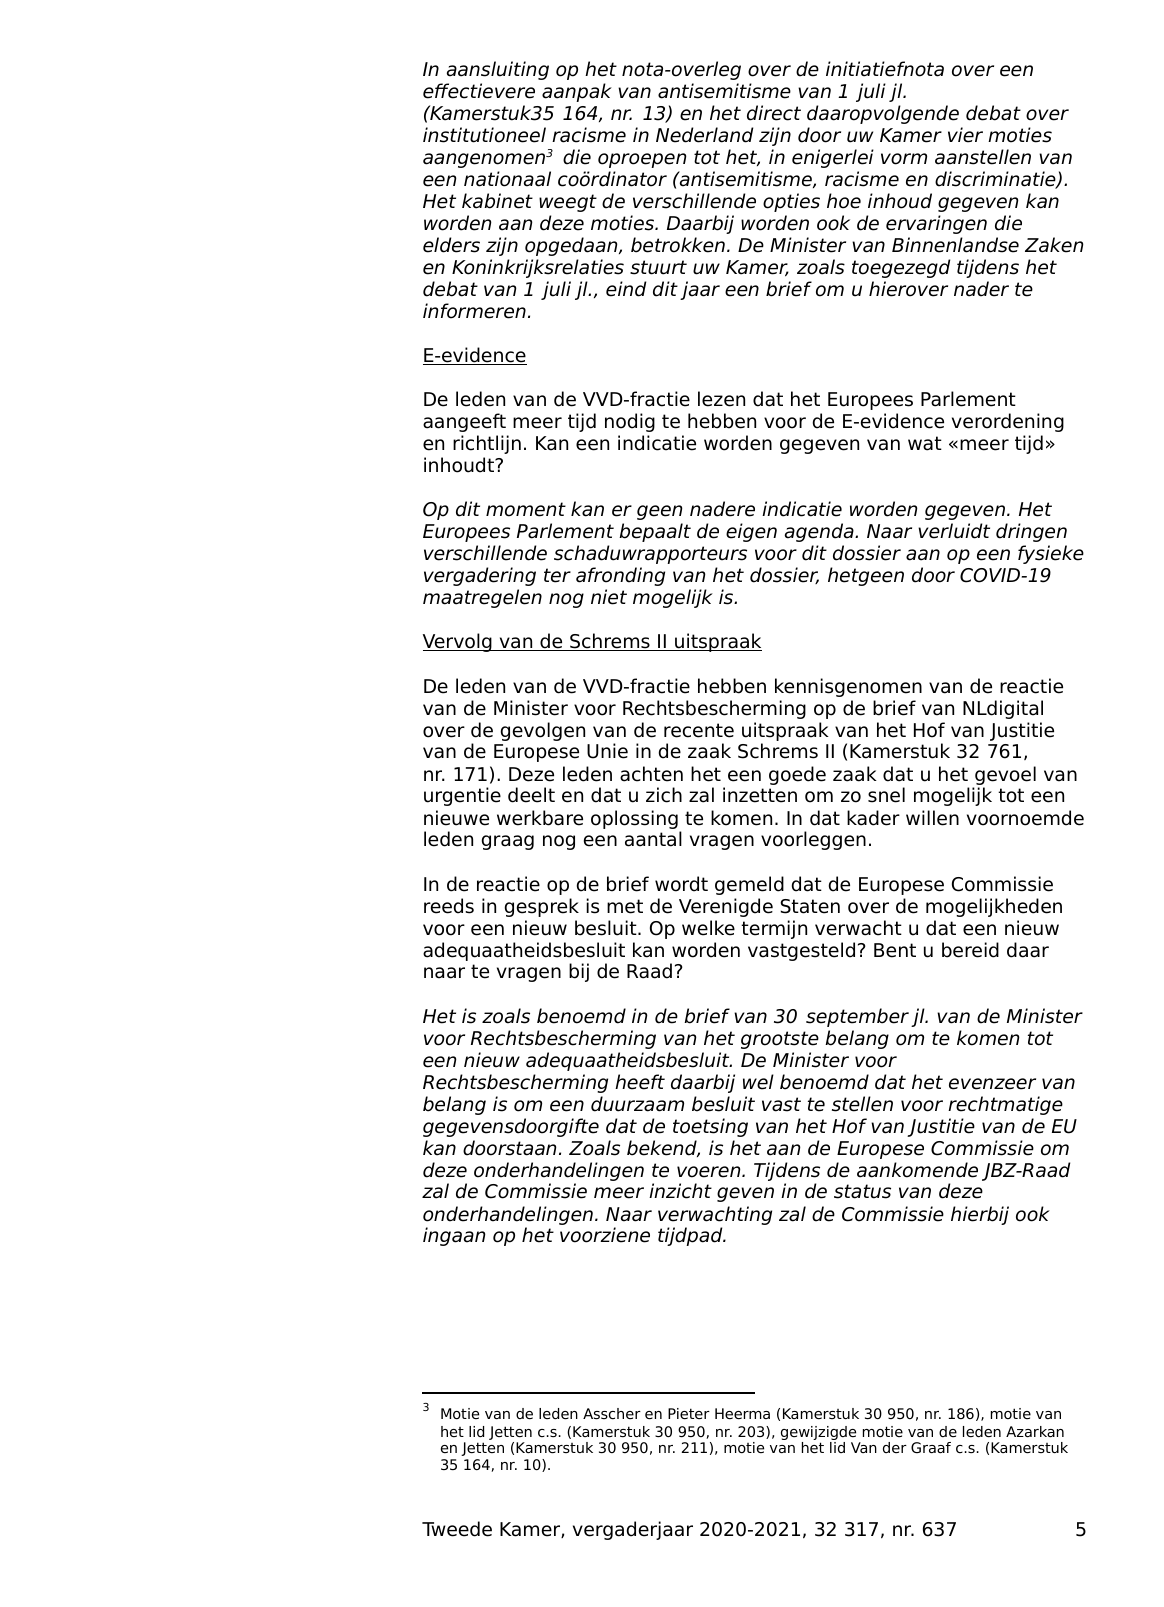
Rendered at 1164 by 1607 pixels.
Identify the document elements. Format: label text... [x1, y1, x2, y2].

subtitle E-evidence [422, 345, 1087, 367]
text Het is zoals benoemd in de brief van 30 september jl. van de Minister voor Rechtsbescherming van het grootste belang om te komen tot een nieuw adequaatheidsbesluit. De Minister voor Rechtsbescherming heeft daarbij wel benoemd dat het evenzeer van belang is om een duurzaam besluit vast te stellen voor rechtmatige gegevensdoorgifte dat de toetsing van het Hof van Justitie van de EU kan doorstaan. Zoals bekend, is het aan de Europese Commissie om deze onderhandelingen te voeren. Tijdens de aankomende JBZ-Raad zal de Commissie meer inzicht geven in de status van deze onderhandelingen. Naar verwachting zal de Commissie hierbij ook ingaan op het voorziene tijdpad. [422, 1006, 1087, 1247]
text De leden van de VVD-fractie hebben kennisgenomen van de reactie van de Minister voor Rechtsbescherming op de brief van NLdigital over de gevolgen van de recente uitspraak van het Hof van Justitie van de Europese Unie in de zaak Schrems II (Kamerstuk 32 761, nr. 171). Deze leden achten het een goede zaak dat u het gevoel van urgentie deelt en dat u zich zal inzetten om zo snel mogelijk tot een nieuwe werkbare oplossing te komen. In dat kader willen voornoemde leden graag nog een aantal vragen voorleggen. [422, 676, 1087, 851]
text De leden van de VVD-fractie lezen dat het Europees Parlement aangeeft meer tijd nodig te hebben voor de E-evidence verordening en richtlijn. Kan een indicatie worden gegeven van wat «meer tijd» inhoudt? [422, 389, 1087, 477]
subtitle Vervolg van de Schrems II uitspraak [422, 631, 1087, 653]
text Motie van de leden Asscher en Pieter Heerma (Kamerstuk 30 950, nr. 186), motie van het lid Jetten c.s. (Kamerstuk 30 950, nr. 203), gewijzigde motie van de leden Azarkan en Jetten (Kamerstuk 30 950, nr. 211), motie van het lid Van der Graaf c.s. (Kamerstuk 35 164, nr. 10). [422, 1402, 1087, 1474]
text Op dit moment kan er geen nadere indicatie worden gegeven. Het Europees Parlement bepaalt de eigen agenda. Naar verluidt dringen verschillende schaduwrapporteurs voor dit dossier aan op een fysieke vergadering ter afronding van het dossier, hetgeen door COVID-19 maatregelen nog niet mogelijk is. [422, 499, 1087, 609]
text In de reactie op de brief wordt gemeld dat de Europese Commissie reeds in gesprek is met de Verenigde Staten over de mogelijkheden voor een nieuw besluit. Op welke termijn verwacht u dat een nieuw adequaatheidsbesluit kan worden vastgesteld? Bent u bereid daar naar te vragen bij de Raad? [422, 873, 1087, 983]
text In aansluiting op het nota-overleg over de initiatiefnota over een effectievere aanpak van antisemitisme van 1 juli jl. (Kamerstuk35 164, nr. 13) en het direct daaropvolgende debat over institutioneel racisme in Nederland zijn door uw Kamer vier moties aangenomen die oproepen tot het, in enigerlei vorm aanstellen van een nationaal coördinator (antisemitisme, racisme en discriminatie). Het kabinet weegt de verschillende opties hoe inhoud gegeven kan worden aan deze moties. Daarbij worden ook de ervaringen die elders zijn opgedaan, betrokken. De Minister van Binnenlandse Zaken en Koninkrijksrelaties stuurt uw Kamer, zoals toegezegd tijdens het debat van 1 juli jl., eind dit jaar een brief om u hierover nader te informeren. [422, 59, 1087, 323]
